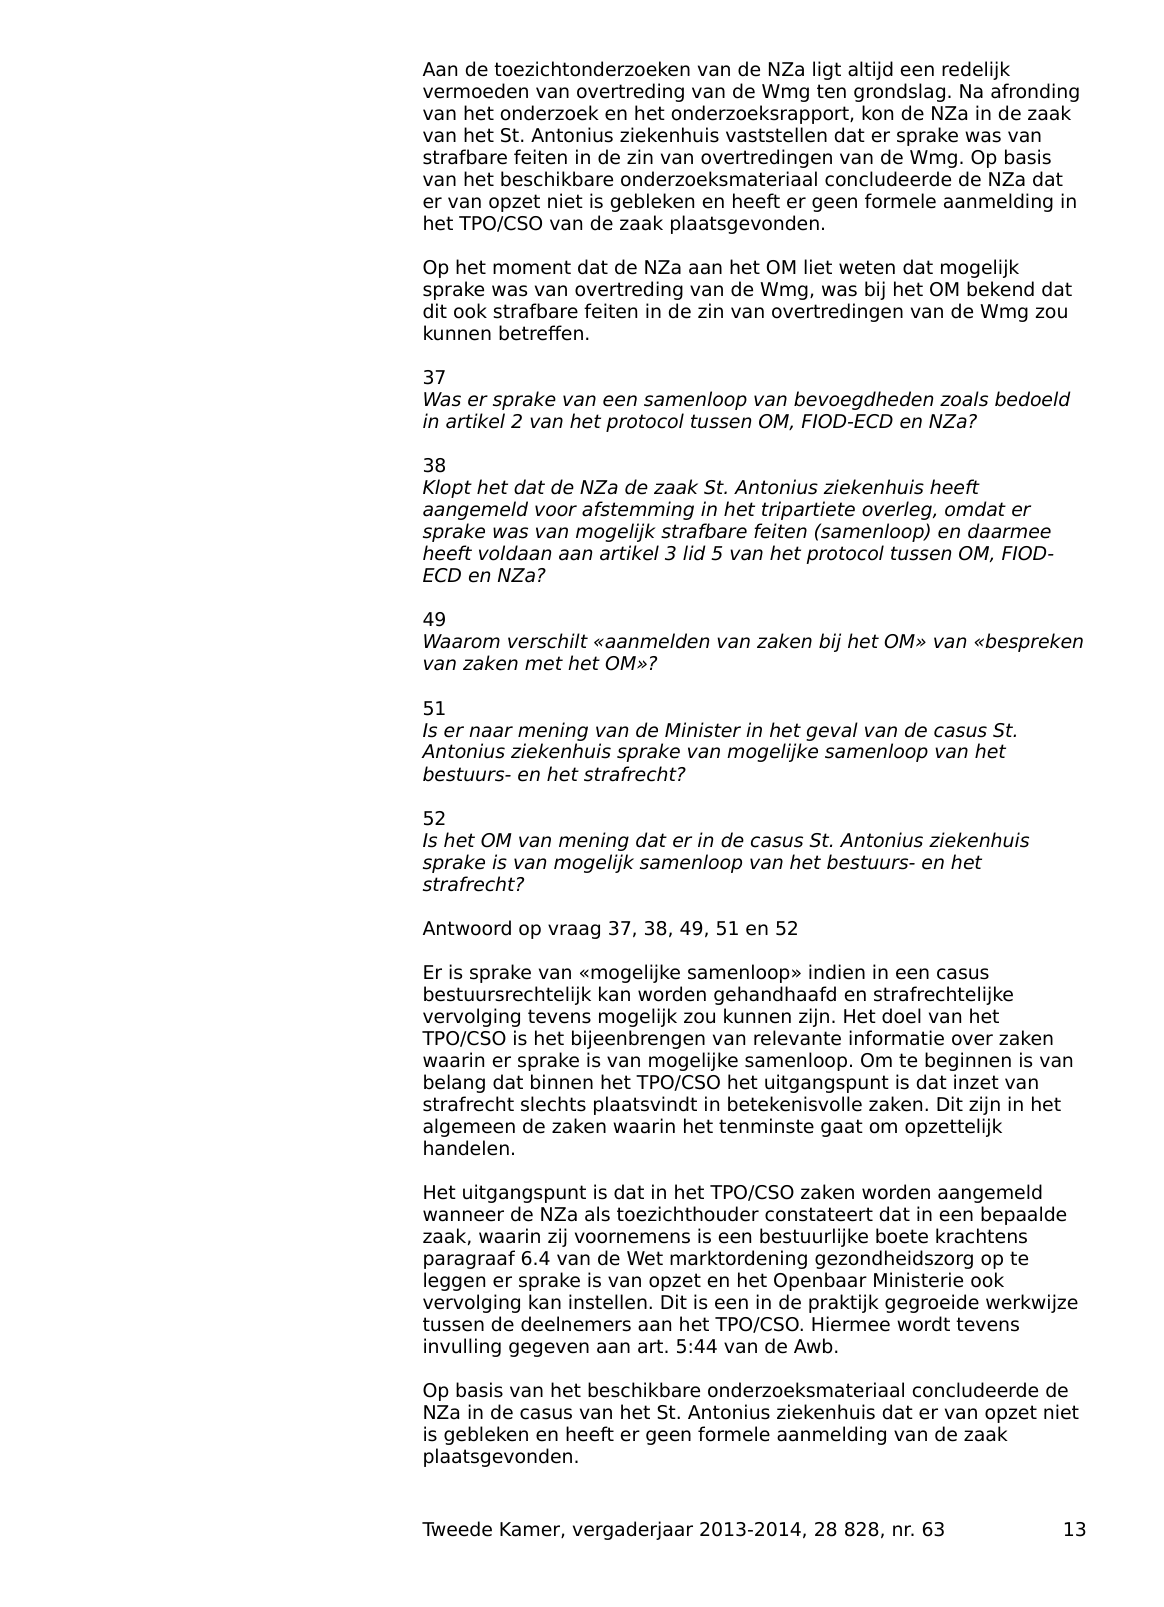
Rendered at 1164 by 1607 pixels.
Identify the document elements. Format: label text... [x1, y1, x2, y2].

text 37 [422, 367, 1087, 389]
text Klopt het dat de NZa de zaak St. Antonius ziekenhuis heeft aangemeld voor afstemming in het tripartiete overleg, omdat er sprake was van mogelijk strafbare feiten (samenloop) en daarmee heeft voldaan aan artikel 3 lid 5 van het protocol tussen OM, FIOD-ECD en NZa? [422, 477, 1087, 587]
text Op basis van het beschikbare onderzoeksmateriaal concludeerde de NZa in de casus van het St. Antonius ziekenhuis dat er van opzet niet is gebleken en heeft er geen formele aanmelding van de zaak plaatsgevonden. [422, 1380, 1087, 1468]
text Is er naar mening van de Minister in het geval van de casus St. Antonius ziekenhuis sprake van mogelijke samenloop van het bestuurs- en het strafrecht? [422, 719, 1087, 785]
text 52 [422, 808, 1087, 829]
text Waarom verschilt «aanmelden van zaken bij het OM» van «bespreken van zaken met het OM»? [422, 631, 1087, 675]
text Aan de toezichtonderzoeken van de NZa ligt altijd een redelijk vermoeden van overtreding van de Wmg ten grondslag. Na afronding van het onderzoek en het onderzoeksrapport, kon de NZa in de zaak van het St. Antonius ziekenhuis vaststellen dat er sprake was van strafbare feiten in de zin van overtredingen van de Wmg. Op basis van het beschikbare onderzoeksmateriaal concludeerde de NZa dat er van opzet niet is gebleken en heeft er geen formele aanmelding in het TPO/CSO van de zaak plaatsgevonden. [422, 59, 1087, 235]
text Is het OM van mening dat er in de casus St. Antonius ziekenhuis sprake is van mogelijk samenloop van het bestuurs- en het strafrecht? [422, 829, 1087, 896]
text 51 [422, 697, 1087, 719]
text 49 [422, 609, 1087, 631]
text Op het moment dat de NZa aan het OM liet weten dat mogelijk sprake was van overtreding van de Wmg, was bij het OM bekend dat dit ook strafbare feiten in de zin van overtredingen van de Wmg zou kunnen betreffen. [422, 257, 1087, 345]
text Het uitgangspunt is dat in het TPO/CSO zaken worden aangemeld wanneer de NZa als toezichthouder constateert dat in een bepaalde zaak, waarin zij voornemens is een bestuurlijke boete krachtens paragraaf 6.4 van de Wet marktordening gezondheidszorg op te leggen er sprake is van opzet en het Openbaar Ministerie ook vervolging kan instellen. Dit is een in de praktijk gegroeide werkwijze tussen de deelnemers aan het TPO/CSO. Hiermee wordt tevens invulling gegeven aan art. 5:44 van de Awb. [422, 1182, 1087, 1358]
text Antwoord op vraag 37, 38, 49, 51 en 52 [422, 918, 1087, 940]
text 38 [422, 455, 1087, 477]
text Was er sprake van een samenloop van bevoegdheden zoals bedoeld in artikel 2 van het protocol tussen OM, FIOD-ECD en NZa? [422, 389, 1087, 433]
text Er is sprake van «mogelijke samenloop» indien in een casus bestuursrechtelijk kan worden gehandhaafd en strafrechtelijke vervolging tevens mogelijk zou kunnen zijn. Het doel van het TPO/CSO is het bijeenbrengen van relevante informatie over zaken waarin er sprake is van mogelijke samenloop. Om te beginnen is van belang dat binnen het TPO/CSO het uitgangspunt is dat inzet van strafrecht slechts plaatsvindt in betekenisvolle zaken. Dit zijn in het algemeen de zaken waarin het tenminste gaat om opzettelijk handelen. [422, 962, 1087, 1160]
